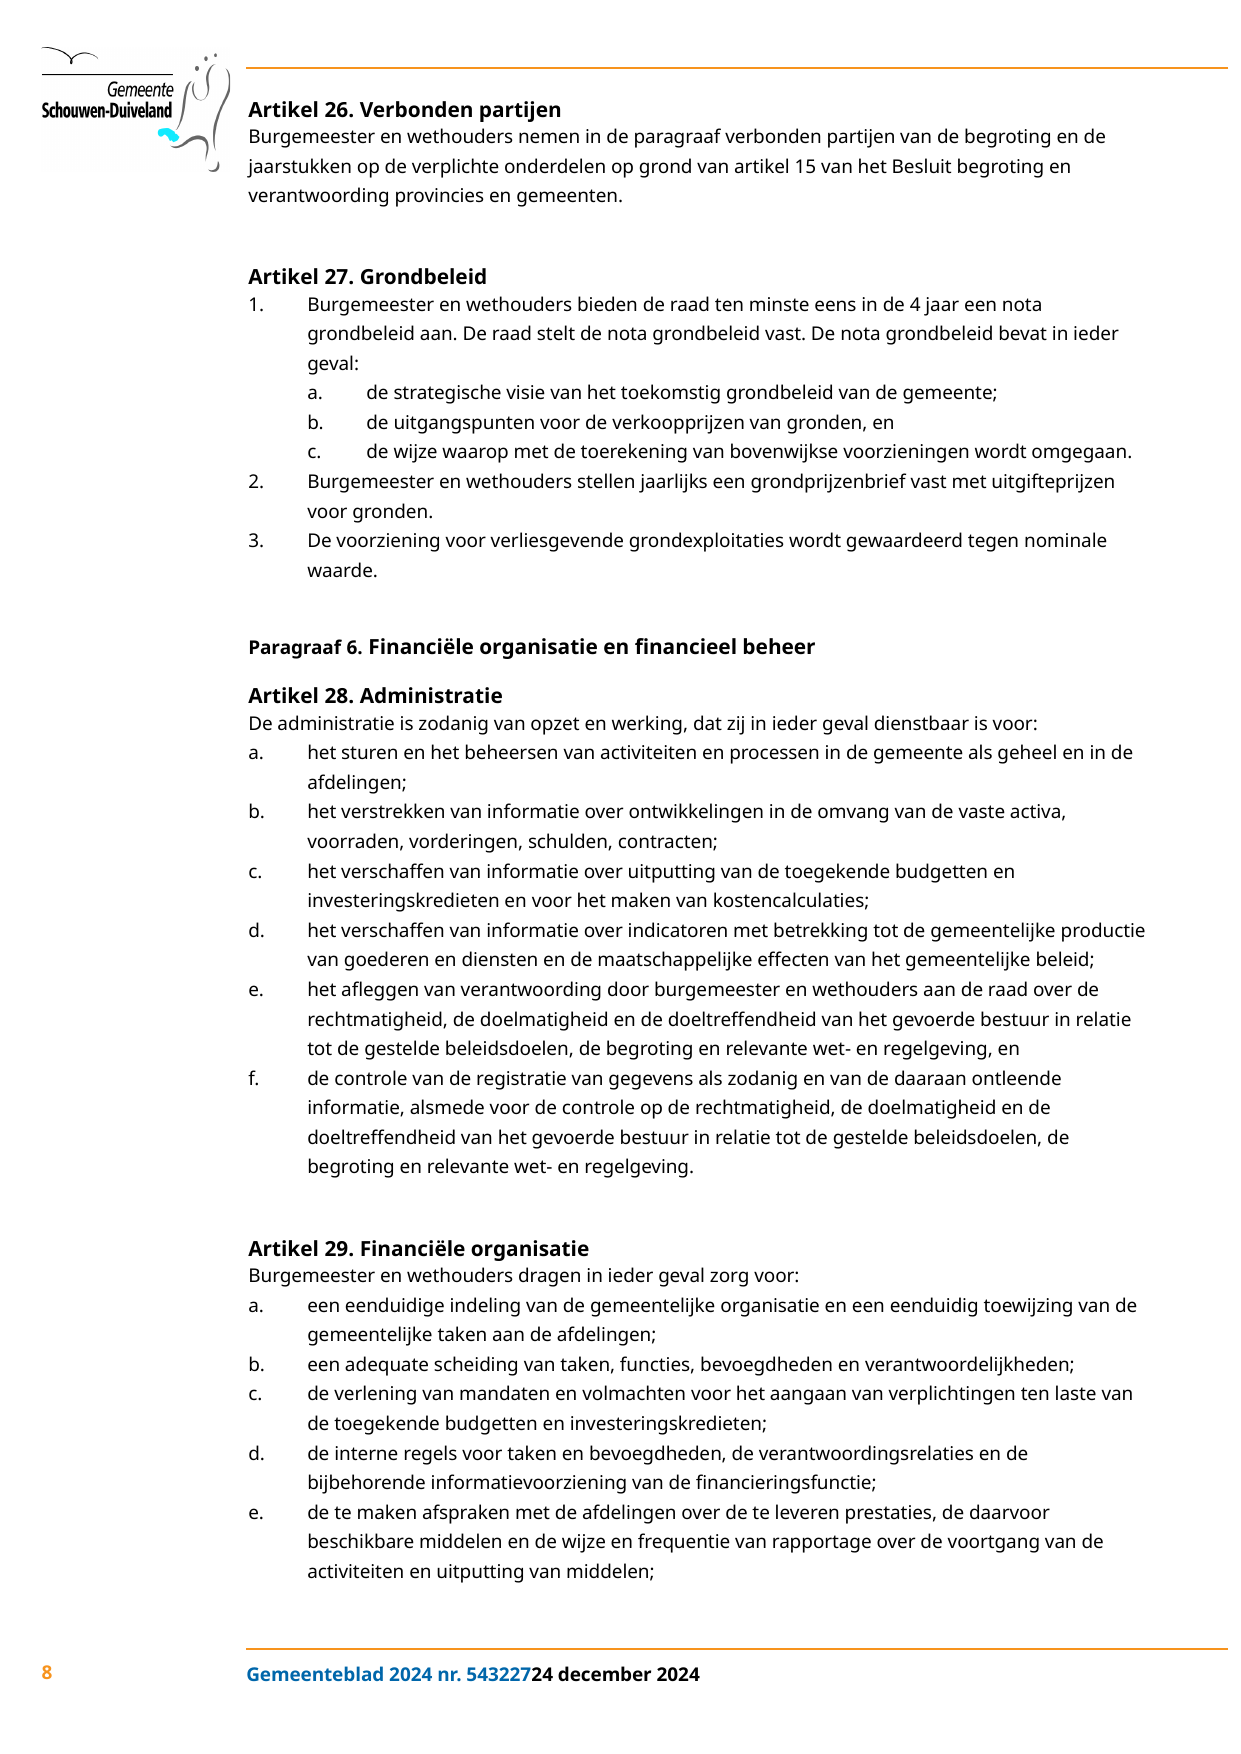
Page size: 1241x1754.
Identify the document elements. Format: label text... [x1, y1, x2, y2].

list een eenduidige indeling van de gemeentelijke organisatie en een eenduidig toewijzing van de gemeentelijke taken aan de afdelingen; [248, 1292, 1152, 1347]
list de strategische visie van het toekomstig grondbeleid van de gemeente; [307, 379, 1152, 405]
list de wijze waarop met de toerekening van bovenwijkse voorzieningen wordt omgegaan. [307, 439, 1152, 464]
text Artikel 27. Grondbeleid [248, 262, 1152, 291]
list het verschaffen van informatie over uitputting van de toegekende budgetten en investeringskredieten en voor het maken van kostencalculaties; [248, 858, 1152, 913]
list Burgemeester en wethouders stellen jaarlijks een grondprijzenbrief vast met uitgifteprijzen voor gronden. [248, 468, 1152, 524]
list de te maken afspraken met de afdelingen over de te leveren prestaties, de daarvoor beschikbare middelen en de wijze en frequentie van rapportage over de voortgang van de activiteiten en uitputting van middelen; [248, 1499, 1152, 1584]
list Burgemeester en wethouders bieden de raad ten minste eens in de 4 jaar een nota grondbeleid aan. De raad stelt de nota grondbeleid vast. De nota grondbeleid bevat in ieder geval: [248, 291, 1152, 376]
text Burgemeester en wethouders dragen in ieder geval zorg voor: [248, 1262, 1152, 1288]
text Artikel 29. Financiële organisatie [248, 1234, 1152, 1262]
list het verstrekken van informatie over ontwikkelingen in de omvang van de vaste activa, voorraden, vorderingen, schulden, contracten; [248, 799, 1152, 854]
text Burgemeester en wethouders nemen in de paragraaf verbonden partijen van de begroting en de jaarstukken op de verplichte onderdelen op grond van artikel 15 van het Besluit begroting en verantwoording provincies en gemeenten. [248, 123, 1152, 208]
list het sturen en het beheersen van activiteiten en processen in de gemeente als geheel en in de afdelingen; [248, 739, 1152, 795]
list het verschaffen van informatie over indicatoren met betrekking tot de gemeentelijke productie van goederen en diensten en de maatschappelijke effecten van het gemeentelijke beleid; [248, 917, 1152, 972]
list de verlening van mandaten en volmachten voor het aangaan van verplichtingen ten laste van de toegekende budgetten en investeringskredieten; [248, 1381, 1152, 1436]
text Paragraaf 6. Financiële organisatie en financieel beheer [248, 632, 1152, 661]
text De administratie is zodanig van opzet en werking, dat zij in ieder geval dienstbaar is voor: [248, 710, 1152, 736]
list het afleggen van verantwoording door burgemeester en wethouders aan de raad over de rechtmatigheid, de doelmatigheid en de doeltreffendheid van het gevoerde bestuur in relatie tot de gestelde beleidsdoelen, de begroting en relevante wet- en regelgeving, en [248, 976, 1152, 1061]
list de uitgangspunten voor de verkoopprijzen van gronden, en [307, 409, 1152, 435]
picture [41, 47, 231, 172]
list De voorziening voor verliesgevende grondexploitaties wordt gewaardeerd tegen nominale waarde. [248, 527, 1152, 583]
list een adequate scheiding van taken, functies, bevoegdheden en verantwoordelijkheden; [248, 1351, 1152, 1377]
list de controle van de registratie van gegevens als zodanig en van de daaraan ontleende informatie, alsmede voor de controle op de rechtmatigheid, de doelmatigheid en de doeltreffendheid van het gevoerde bestuur in relatie tot de gestelde beleidsdoelen, de begroting en relevante wet- en regelgeving. [248, 1065, 1152, 1179]
list de interne regels voor taken en bevoegdheden, de verantwoordingsrelaties en de bijbehorende informatievoorziening van de financieringsfunctie; [248, 1440, 1152, 1495]
text Artikel 26. Verbonden partijen [248, 95, 1152, 123]
text Artikel 28. Administratie [248, 682, 1152, 710]
